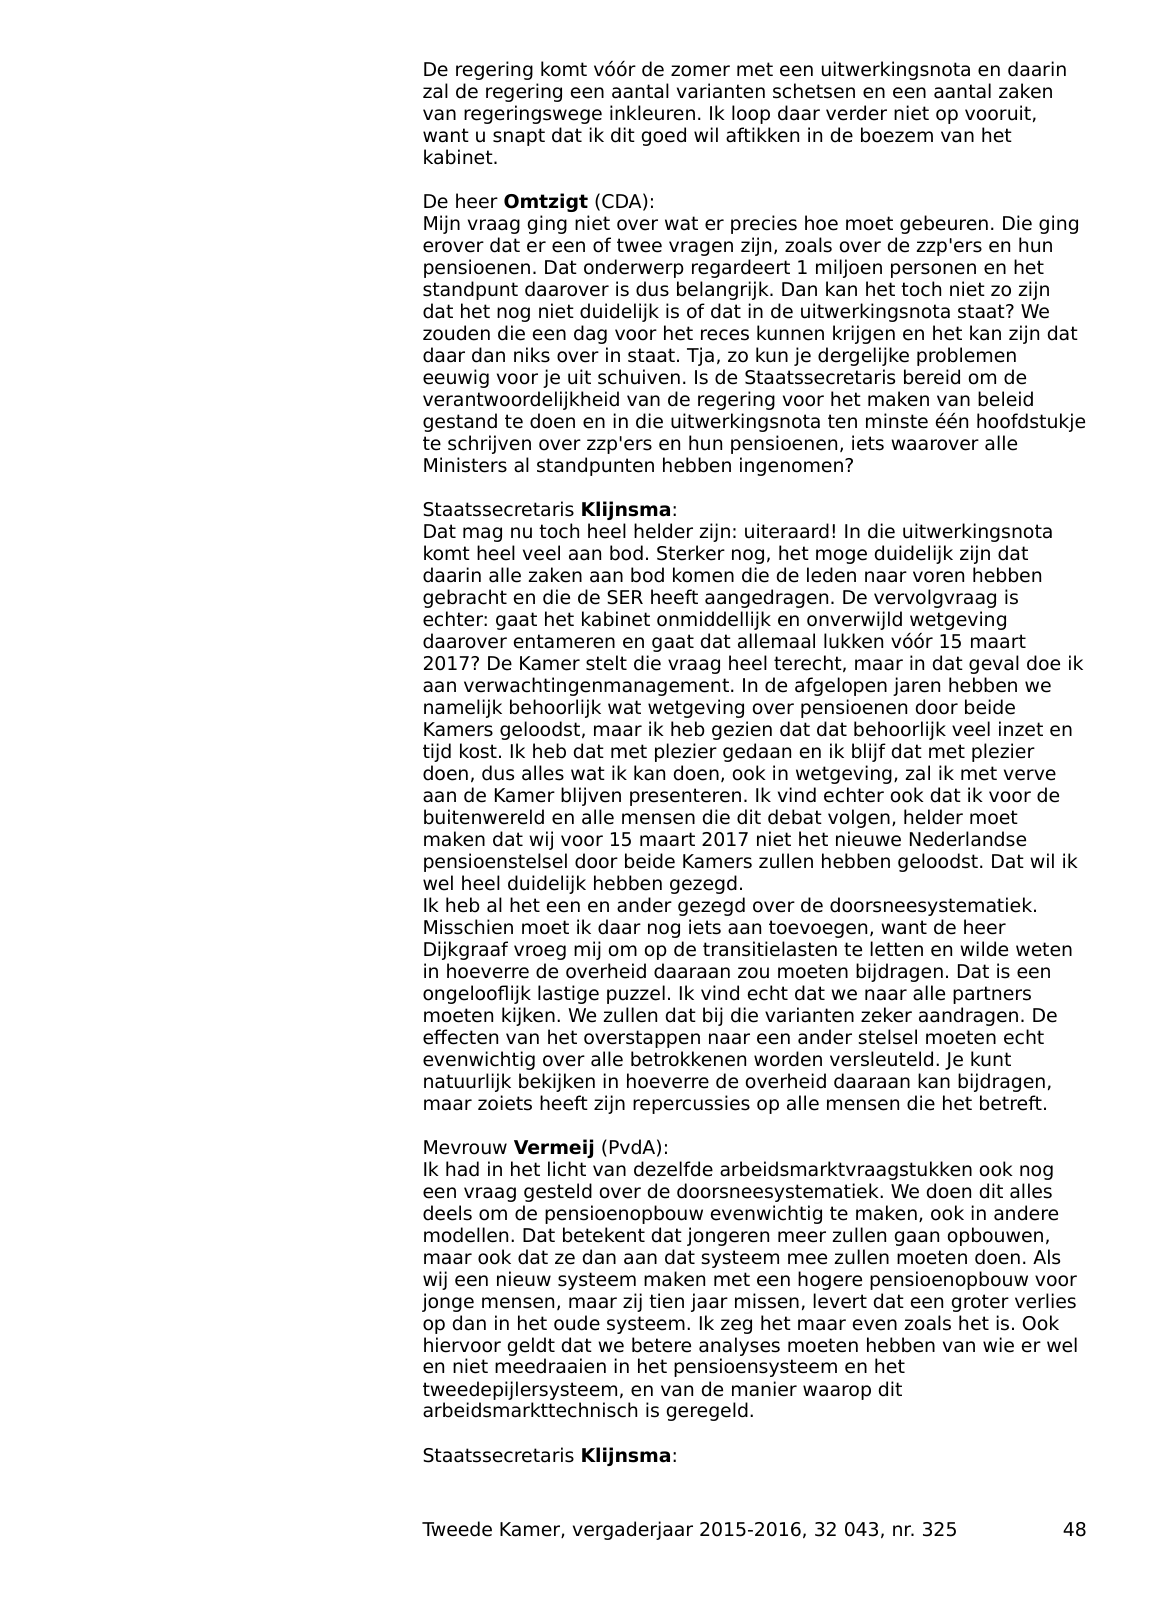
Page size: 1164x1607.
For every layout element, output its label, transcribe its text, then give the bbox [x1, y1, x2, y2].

text Ik had in het licht van dezelfde arbeidsmarktvraagstukken ook nog een vraag gesteld over de doorsneesystematiek. We doen dit alles deels om de pensioenopbouw evenwichtig te maken, ook in andere modellen. Dat betekent dat jongeren meer zullen gaan opbouwen, maar ook dat ze dan aan dat systeem mee zullen moeten doen. Als wij een nieuw systeem maken met een hogere pensioenopbouw voor jonge mensen, maar zij tien jaar missen, levert dat een groter verlies op dan in het oude systeem. Ik zeg het maar even zoals het is. Ook hiervoor geldt dat we betere analyses moeten hebben van wie er wel en niet meedraaien in het pensioensysteem en het tweedepijlersysteem, en van de manier waarop dit arbeidsmarkttechnisch is geregeld. [422, 1159, 1087, 1422]
text Mevrouw Vermeij (PvdA): [422, 1137, 1087, 1159]
text Staatssecretaris Klijnsma: [422, 499, 1087, 521]
text De heer Omtzigt (CDA): [422, 191, 1087, 213]
text Ik heb al het een en ander gezegd over de doorsneesystematiek. Misschien moet ik daar nog iets aan toevoegen, want de heer Dijkgraaf vroeg mij om op de transitielasten te letten en wilde weten in hoeverre de overheid daaraan zou moeten bijdragen. Dat is een ongelooflijk lastige puzzel. Ik vind echt dat we naar alle partners moeten kijken. We zullen dat bij die varianten zeker aandragen. De effecten van het overstappen naar een ander stelsel moeten echt evenwichtig over alle betrokkenen worden versleuteld. Je kunt natuurlijk bekijken in hoeverre de overheid daaraan kan bijdragen, maar zoiets heeft zijn repercussies op alle mensen die het betreft. [422, 895, 1087, 1114]
text Mijn vraag ging niet over wat er precies hoe moet gebeuren. Die ging erover dat er een of twee vragen zijn, zoals over de zzp'ers en hun pensioenen. Dat onderwerp regardeert 1 miljoen personen en het standpunt daarover is dus belangrijk. Dan kan het toch niet zo zijn dat het nog niet duidelijk is of dat in de uitwerkingsnota staat? We zouden die een dag voor het reces kunnen krijgen en het kan zijn dat daar dan niks over in staat. Tja, zo kun je dergelijke problemen eeuwig voor je uit schuiven. Is de Staatssecretaris bereid om de verantwoordelijkheid van de regering voor het maken van beleid gestand te doen en in die uitwerkingsnota ten minste één hoofdstukje te schrijven over zzp'ers en hun pensioenen, iets waarover alle Ministers al standpunten hebben ingenomen? [422, 213, 1087, 477]
text Staatssecretaris Klijnsma: [422, 1444, 1087, 1467]
text De regering komt vóór de zomer met een uitwerkingsnota en daarin zal de regering een aantal varianten schetsen en een aantal zaken van regeringswege inkleuren. Ik loop daar verder niet op vooruit, want u snapt dat ik dit goed wil aftikken in de boezem van het kabinet. [422, 59, 1087, 169]
text Dat mag nu toch heel helder zijn: uiteraard! In die uitwerkingsnota komt heel veel aan bod. Sterker nog, het moge duidelijk zijn dat daarin alle zaken aan bod komen die de leden naar voren hebben gebracht en die de SER heeft aangedragen. De vervolgvraag is echter: gaat het kabinet onmiddellijk en onverwijld wetgeving daarover entameren en gaat dat allemaal lukken vóór 15 maart 2017? De Kamer stelt die vraag heel terecht, maar in dat geval doe ik aan verwachtingenmanagement. In de afgelopen jaren hebben we namelijk behoorlijk wat wetgeving over pensioenen door beide Kamers geloodst, maar ik heb gezien dat dat behoorlijk veel inzet en tijd kost. Ik heb dat met plezier gedaan en ik blijf dat met plezier doen, dus alles wat ik kan doen, ook in wetgeving, zal ik met verve aan de Kamer blijven presenteren. Ik vind echter ook dat ik voor de buitenwereld en alle mensen die dit debat volgen, helder moet maken dat wij voor 15 maart 2017 niet het nieuwe Nederlandse pensioenstelsel door beide Kamers zullen hebben geloodst. Dat wil ik wel heel duidelijk hebben gezegd. [422, 521, 1087, 895]
